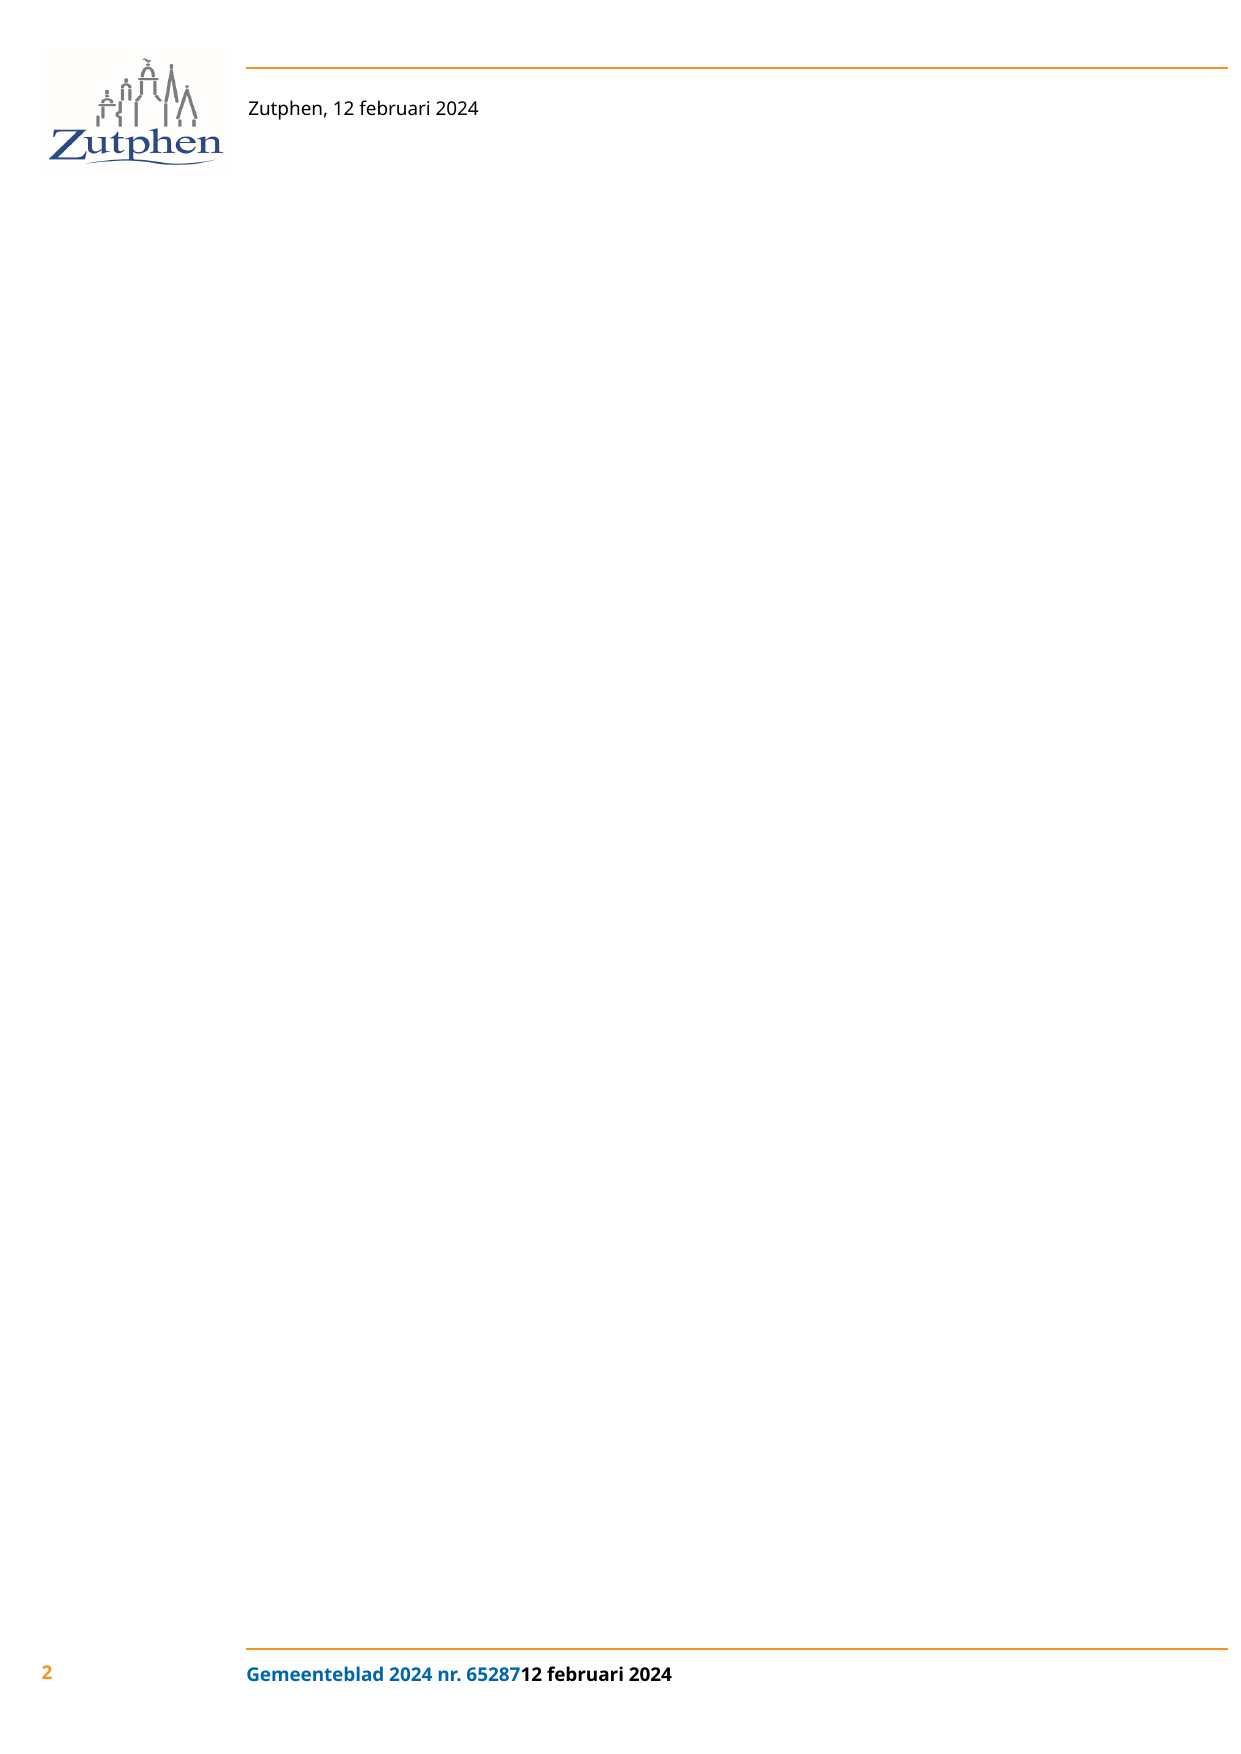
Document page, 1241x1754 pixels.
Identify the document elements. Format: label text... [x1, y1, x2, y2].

picture [41, 47, 231, 172]
text Zutphen, 12 februari 2024 [248, 95, 1152, 121]
